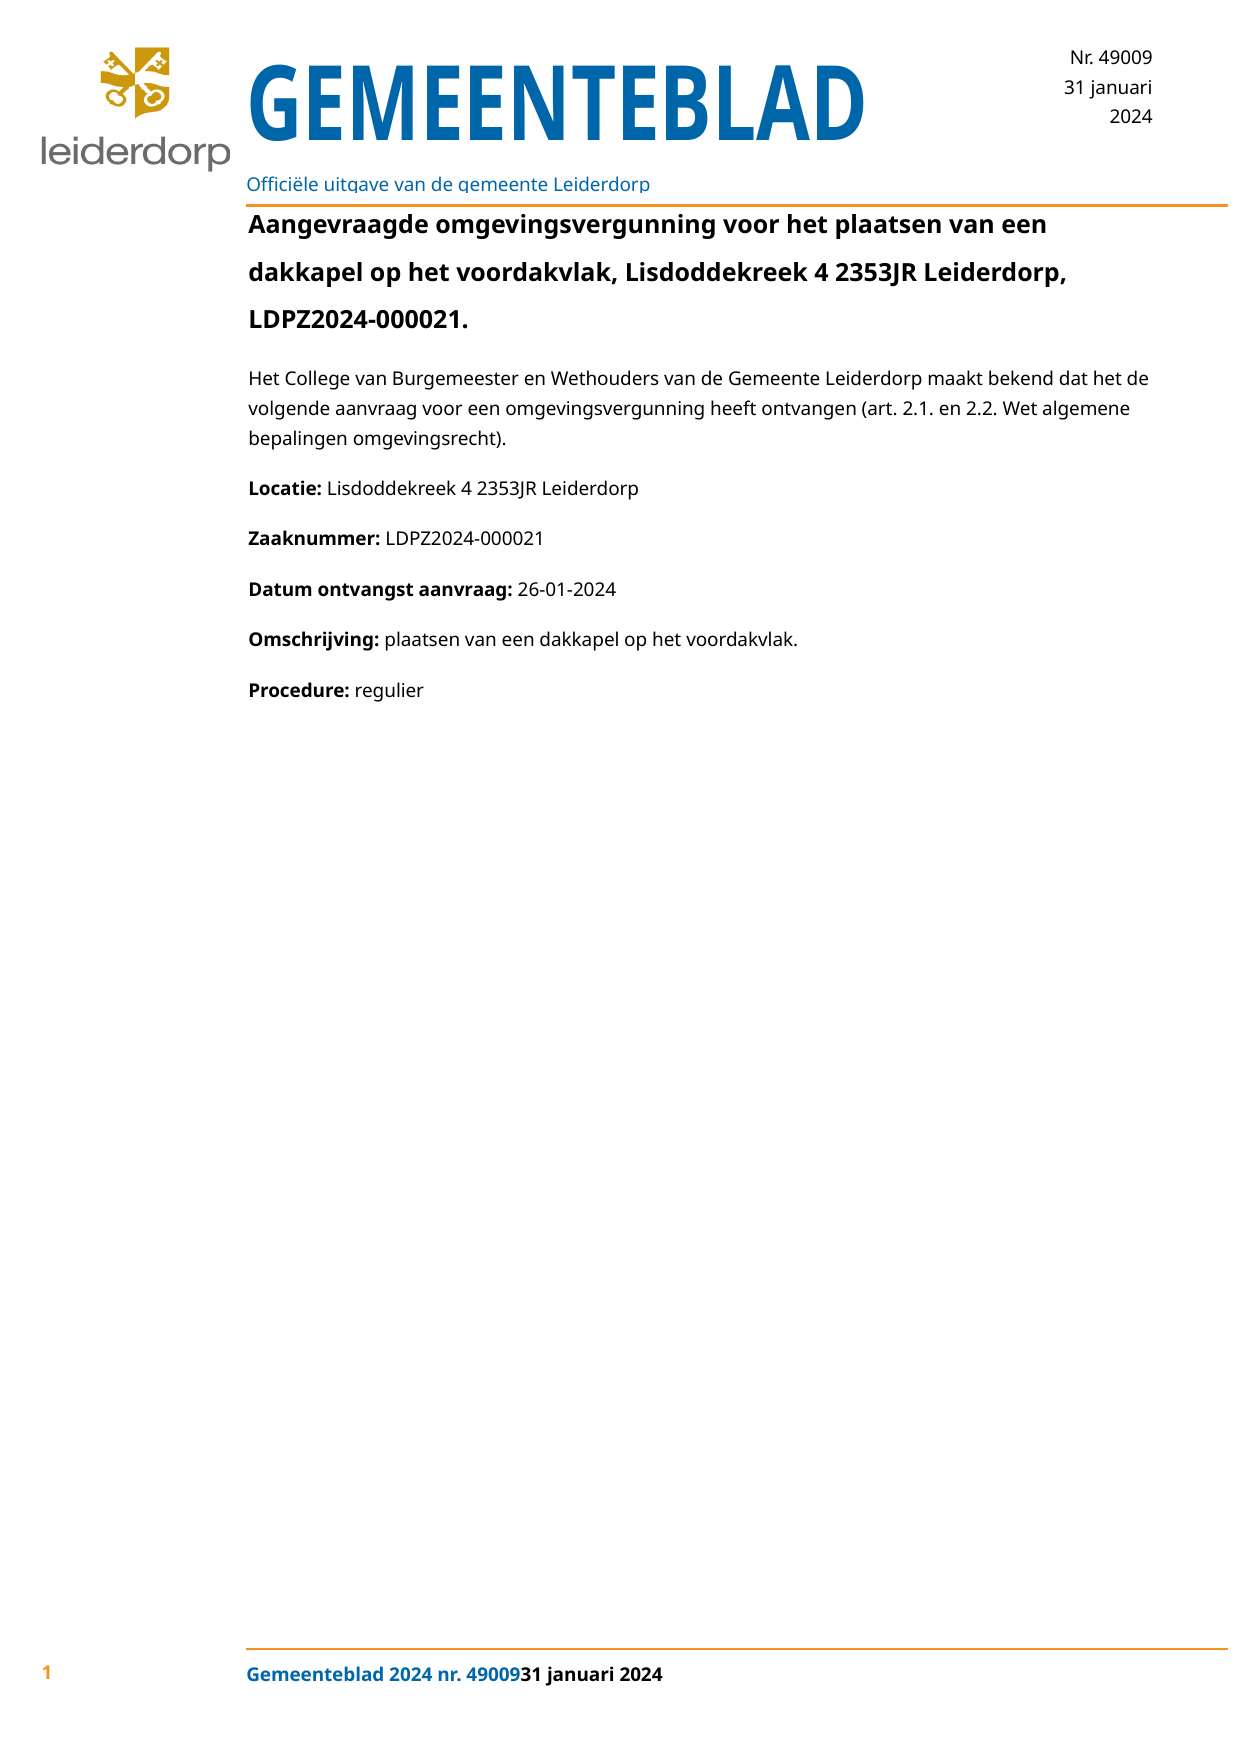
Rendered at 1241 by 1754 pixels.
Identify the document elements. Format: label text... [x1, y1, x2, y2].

text Procedure: regulier [248, 677, 1152, 702]
text Omschrijving: plaatsen van een dakkapel op het voordakvlak. [248, 626, 1152, 652]
text Datum ontvangst aanvraag: 26-01-2024 [248, 576, 1152, 602]
text Aangevraagde omgevingsvergunning voor het plaatsen van een dakkapel op het voordakvlak, Lisdoddekreek 4 2353JR Leiderdorp, LDPZ2024-000021. [248, 207, 1152, 336]
picture [41, 47, 231, 172]
text Zaaknummer: LDPZ2024-000021 [248, 526, 1152, 551]
text Het College van Burgemeester en Wethouders van de Gemeente Leiderdorp maakt bekend dat het de volgende aanvraag voor een omgevingsvergunning heeft ontvangen (art. 2.1. en 2.2. Wet algemene bepalingen omgevingsrecht). [248, 366, 1152, 450]
text Locatie: Lisdoddekreek 4 2353JR Leiderdorp [248, 475, 1152, 501]
